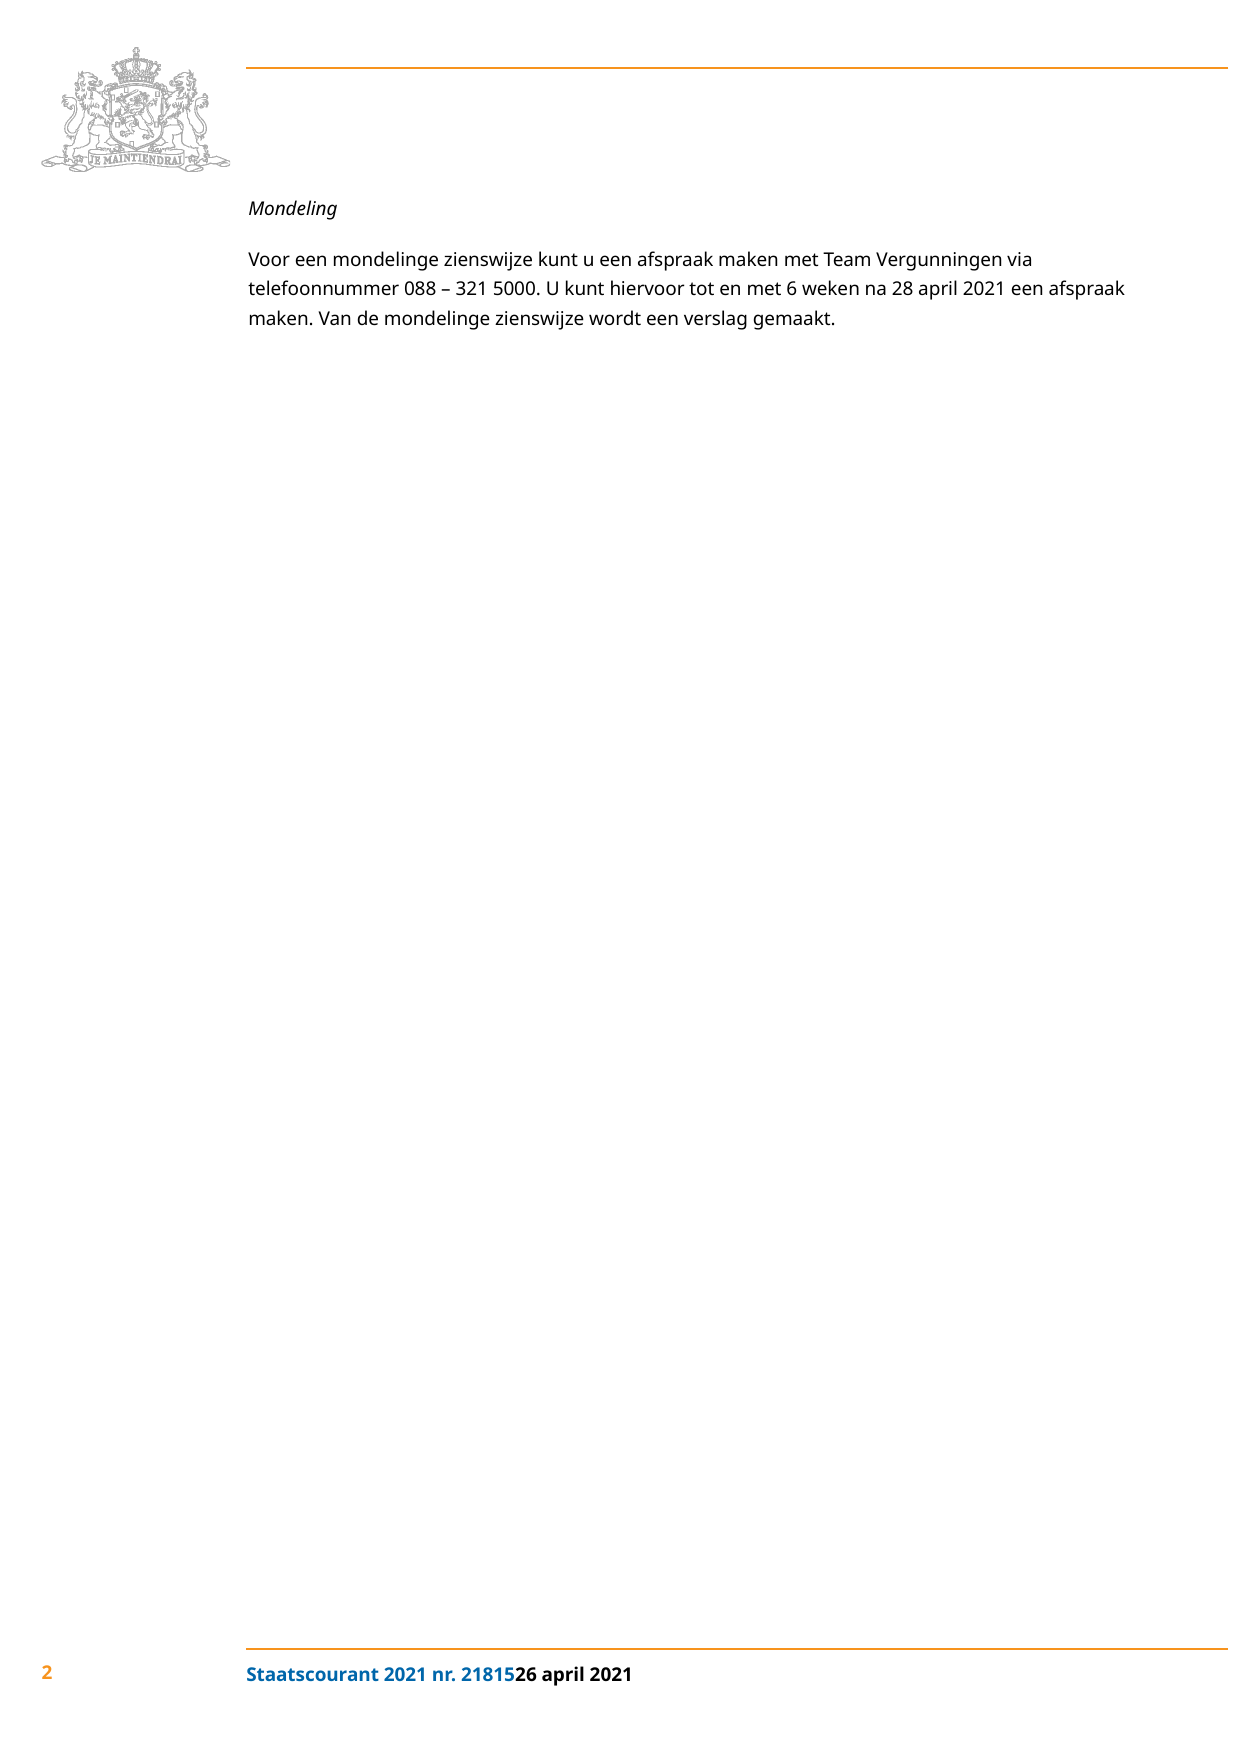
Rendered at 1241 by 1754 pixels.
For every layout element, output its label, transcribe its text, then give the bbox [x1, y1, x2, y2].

text Voor een mondelinge zienswijze kunt u een afspraak maken met Team Vergunningen via telefoonnummer 088 – 321 5000. U kunt hiervoor tot en met 6 weken na 28 april 2021 een afspraak maken. Van de mondelinge zienswijze wordt een verslag gemaakt. [248, 246, 1152, 331]
picture [41, 47, 231, 172]
text Mondeling [248, 196, 1152, 221]
